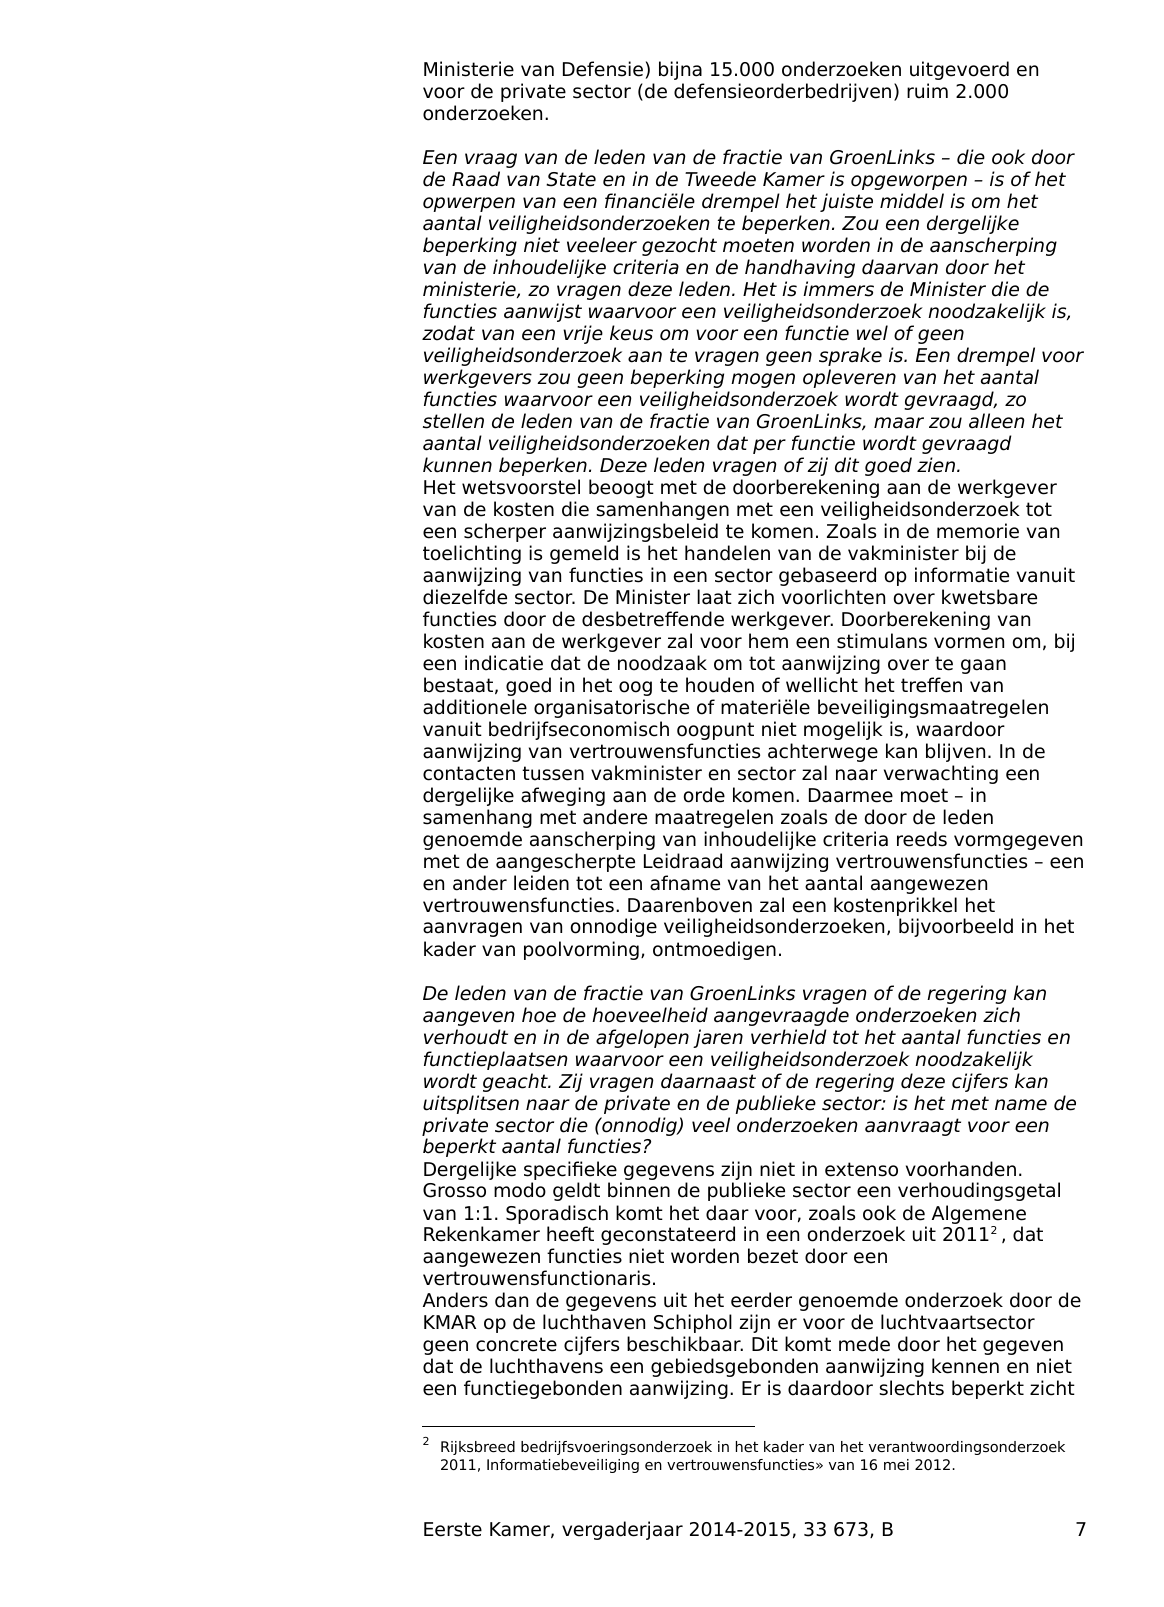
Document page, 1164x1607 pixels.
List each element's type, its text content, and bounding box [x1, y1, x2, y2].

text Het wetsvoorstel beoogt met de doorberekening aan de werkgever van de kosten die samenhangen met een veiligheidsonderzoek tot een scherper aanwijzingsbeleid te komen. Zoals in de memorie van toelichting is gemeld is het handelen van de vakminister bij de aanwijzing van functies in een sector gebaseerd op informatie vanuit diezelfde sector. De Minister laat zich voorlichten over kwetsbare functies door de desbetreffende werkgever. Doorberekening van kosten aan de werkgever zal voor hem een stimulans vormen om, bij een indicatie dat de noodzaak om tot aanwijzing over te gaan bestaat, goed in het oog te houden of wellicht het treffen van additionele organisatorische of materiële beveiligingsmaatregelen vanuit bedrijfseconomisch oogpunt niet mogelijk is, waardoor aanwijzing van vertrouwensfuncties achterwege kan blijven. In de contacten tussen vakminister en sector zal naar verwachting een dergelijke afweging aan de orde komen. Daarmee moet – in samenhang met andere maatregelen zoals de door de leden genoemde aanscherping van inhoudelijke criteria reeds vormgegeven met de aangescherpte Leidraad aanwijzing vertrouwensfuncties – een en ander leiden tot een afname van het aantal aangewezen vertrouwensfuncties. Daarenboven zal een kostenprikkel het aanvragen van onnodige veiligheidsonderzoeken, bijvoorbeeld in het kader van poolvorming, ontmoedigen. [422, 477, 1087, 960]
text Een vraag van de leden van de fractie van GroenLinks – die ook door de Raad van State en in de Tweede Kamer is opgeworpen – is of het opwerpen van een financiële drempel het juiste middel is om het aantal veiligheidsonderzoeken te beperken. Zou een dergelijke beperking niet veeleer gezocht moeten worden in de aanscherping van de inhoudelijke criteria en de handhaving daarvan door het ministerie, zo vragen deze leden. Het is immers de Minister die de functies aanwijst waarvoor een veiligheidsonderzoek noodzakelijk is, zodat van een vrije keus om voor een functie wel of geen veiligheidsonderzoek aan te vragen geen sprake is. Een drempel voor werkgevers zou geen beperking mogen opleveren van het aantal functies waarvoor een veiligheidsonderzoek wordt gevraagd, zo stellen de leden van de fractie van GroenLinks, maar zou alleen het aantal veiligheidsonderzoeken dat per functie wordt gevraagd kunnen beperken. Deze leden vragen of zij dit goed zien. [422, 147, 1087, 477]
text Anders dan de gegevens uit het eerder genoemde onderzoek door de KMAR op de luchthaven Schiphol zijn er voor de luchtvaartsector geen concrete cijfers beschikbaar. Dit komt mede door het gegeven dat de luchthavens een gebiedsgebonden aanwijzing kennen en niet een functiegebonden aanwijzing. Er is daardoor slechts beperkt zicht [422, 1290, 1087, 1400]
text Dergelijke specifieke gegevens zijn niet in extenso voorhanden. Grosso modo geldt binnen de publieke sector een verhoudingsgetal van 1:1. Sporadisch komt het daar voor, zoals ook de Algemene Rekenkamer heeft geconstateerd in een onderzoek uit 2011, dat aangewezen functies niet worden bezet door een vertrouwensfunctionaris. [422, 1158, 1087, 1290]
text Ministerie van Defensie) bijna 15.000 onderzoeken uitgevoerd en voor de private sector (de defensieorderbedrijven) ruim 2.000 onderzoeken. [422, 59, 1087, 125]
text Rijksbreed bedrijfsvoeringsonderzoek in het kader van het verantwoordingsonderzoek 2011, Informatiebeveiliging en vertrouwensfuncties» van 16 mei 2012. [422, 1435, 1087, 1474]
text De leden van de fractie van GroenLinks vragen of de regering kan aangeven hoe de hoeveelheid aangevraagde onderzoeken zich verhoudt en in de afgelopen jaren verhield tot het aantal functies en functieplaatsen waarvoor een veiligheidsonderzoek noodzakelijk wordt geacht. Zij vragen daarnaast of de regering deze cijfers kan uitsplitsen naar de private en de publieke sector: is het met name de private sector die (onnodig) veel onderzoeken aanvraagt voor een beperkt aantal functies? [422, 983, 1087, 1158]
